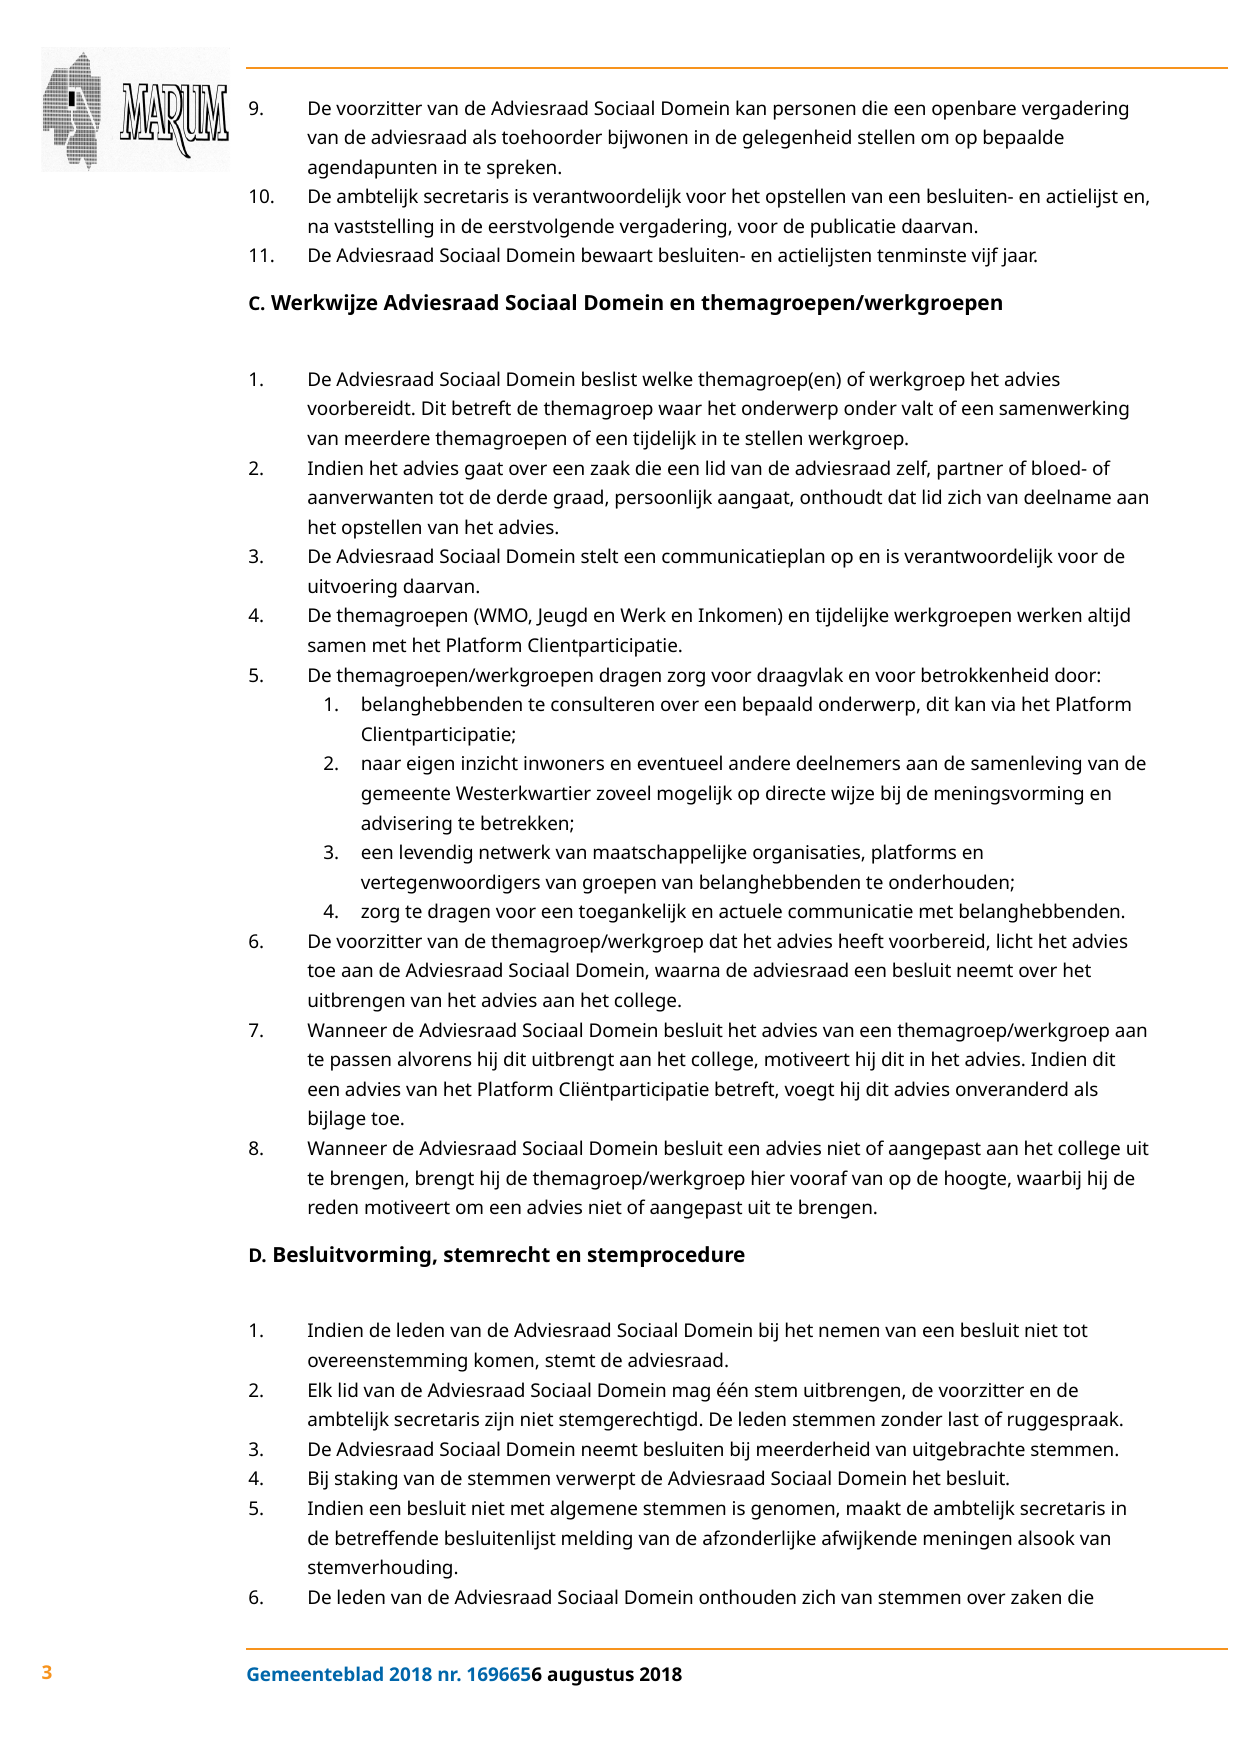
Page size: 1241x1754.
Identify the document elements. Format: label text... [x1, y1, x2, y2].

list Indien de leden van de Adviesraad Sociaal Domein bij het nemen van een besluit niet tot overeenstemming komen, stemt de adviesraad. [248, 1318, 1152, 1373]
list Indien het advies gaat over een zaak die een lid van de adviesraad zelf, partner of bloed- of aanverwanten tot de derde graad, persoonlijk aangaat, onthoudt dat lid zich van deelname aan het opstellen van het advies. [248, 455, 1152, 540]
list Bij staking van de stemmen verwerpt de Adviesraad Sociaal Domein het besluit. [248, 1466, 1152, 1491]
text D. Besluitvorming, stemrecht en stemprocedure [248, 1240, 1152, 1268]
list zorg te dragen voor een toegankelijk en actuele communicatie met belanghebbenden. [323, 898, 1152, 924]
list naar eigen inzicht inwoners en eventueel andere deelnemers aan de samenleving van de gemeente Westerkwartier zoveel mogelijk op directe wijze bij de meningsvorming en advisering te betrekken; [323, 751, 1152, 836]
list De themagroepen (WMO, Jeugd en Werk en Inkomen) en tijdelijke werkgroepen werken altijd samen met het Platform Clientparticipatie. [248, 603, 1152, 658]
list De Adviesraad Sociaal Domein stelt een communicatieplan op en is verantwoordelijk voor de uitvoering daarvan. [248, 543, 1152, 599]
list De Adviesraad Sociaal Domein bewaart besluiten- en actielijsten tenminste vijf jaar. [248, 243, 1152, 268]
list Wanneer de Adviesraad Sociaal Domein besluit het advies van een themagroep/werkgroep aan te passen alvorens hij dit uitbrengt aan het college, motiveert hij dit in het advies. Indien dit een advies van het Platform Cliëntparticipatie betreft, voegt hij dit advies onveranderd als bijlage toe. [248, 1017, 1152, 1131]
list Wanneer de Adviesraad Sociaal Domein besluit een advies niet of aangepast aan het college uit te brengen, brengt hij de themagroep/werkgroep hier vooraf van op de hoogte, waarbij hij de reden motiveert om een advies niet of aangepast uit te brengen. [248, 1135, 1152, 1220]
list Elk lid van de Adviesraad Sociaal Domein mag één stem uitbrengen, de voorzitter en de ambtelijk secretaris zijn niet stemgerechtigd. De leden stemmen zonder last of ruggespraak. [248, 1377, 1152, 1432]
list De Adviesraad Sociaal Domein neemt besluiten bij meerderheid van uitgebrachte stemmen. [248, 1436, 1152, 1462]
list een levendig netwerk van maatschappelijke organisaties, platforms en vertegenwoordigers van groepen van belanghebbenden te onderhouden; [323, 839, 1152, 895]
list De ambtelijk secretaris is verantwoordelijk voor het opstellen van een besluiten- en actielijst en, na vaststelling in de eerstvolgende vergadering, voor de publicatie daarvan. [248, 183, 1152, 239]
text C. Werkwijze Adviesraad Sociaal Domein en themagroepen/werkgroepen [248, 288, 1152, 317]
list Indien een besluit niet met algemene stemmen is genomen, maakt de ambtelijk secretaris in de betreffende besluitenlijst melding van de afzonderlijke afwijkende meningen alsook van stemverhouding. [248, 1495, 1152, 1580]
list De voorzitter van de themagroep/werkgroep dat het advies heeft voorbereid, licht het advies toe aan de Adviesraad Sociaal Domein, waarna de adviesraad een besluit neemt over het uitbrengen van het advies aan het college. [248, 928, 1152, 1013]
picture [41, 47, 231, 172]
list De themagroepen/werkgroepen dragen zorg voor draagvlak en voor betrokkenheid door: [248, 662, 1152, 688]
list De voorzitter van de Adviesraad Sociaal Domein kan personen die een openbare vergadering van de adviesraad als toehoorder bijwonen in de gelegenheid stellen om op bepaalde agendapunten in te spreken. [248, 95, 1152, 180]
list De leden van de Adviesraad Sociaal Domein onthouden zich van stemmen over zaken die [248, 1584, 1152, 1610]
list De Adviesraad Sociaal Domein beslist welke themagroep(en) of werkgroep het advies voorbereidt. Dit betreft de themagroep waar het onderwerp onder valt of een samenwerking van meerdere themagroepen of een tijdelijk in te stellen werkgroep. [248, 366, 1152, 451]
list belanghebbenden te consulteren over een bepaald onderwerp, dit kan via het Platform Clientparticipatie; [323, 691, 1152, 747]
